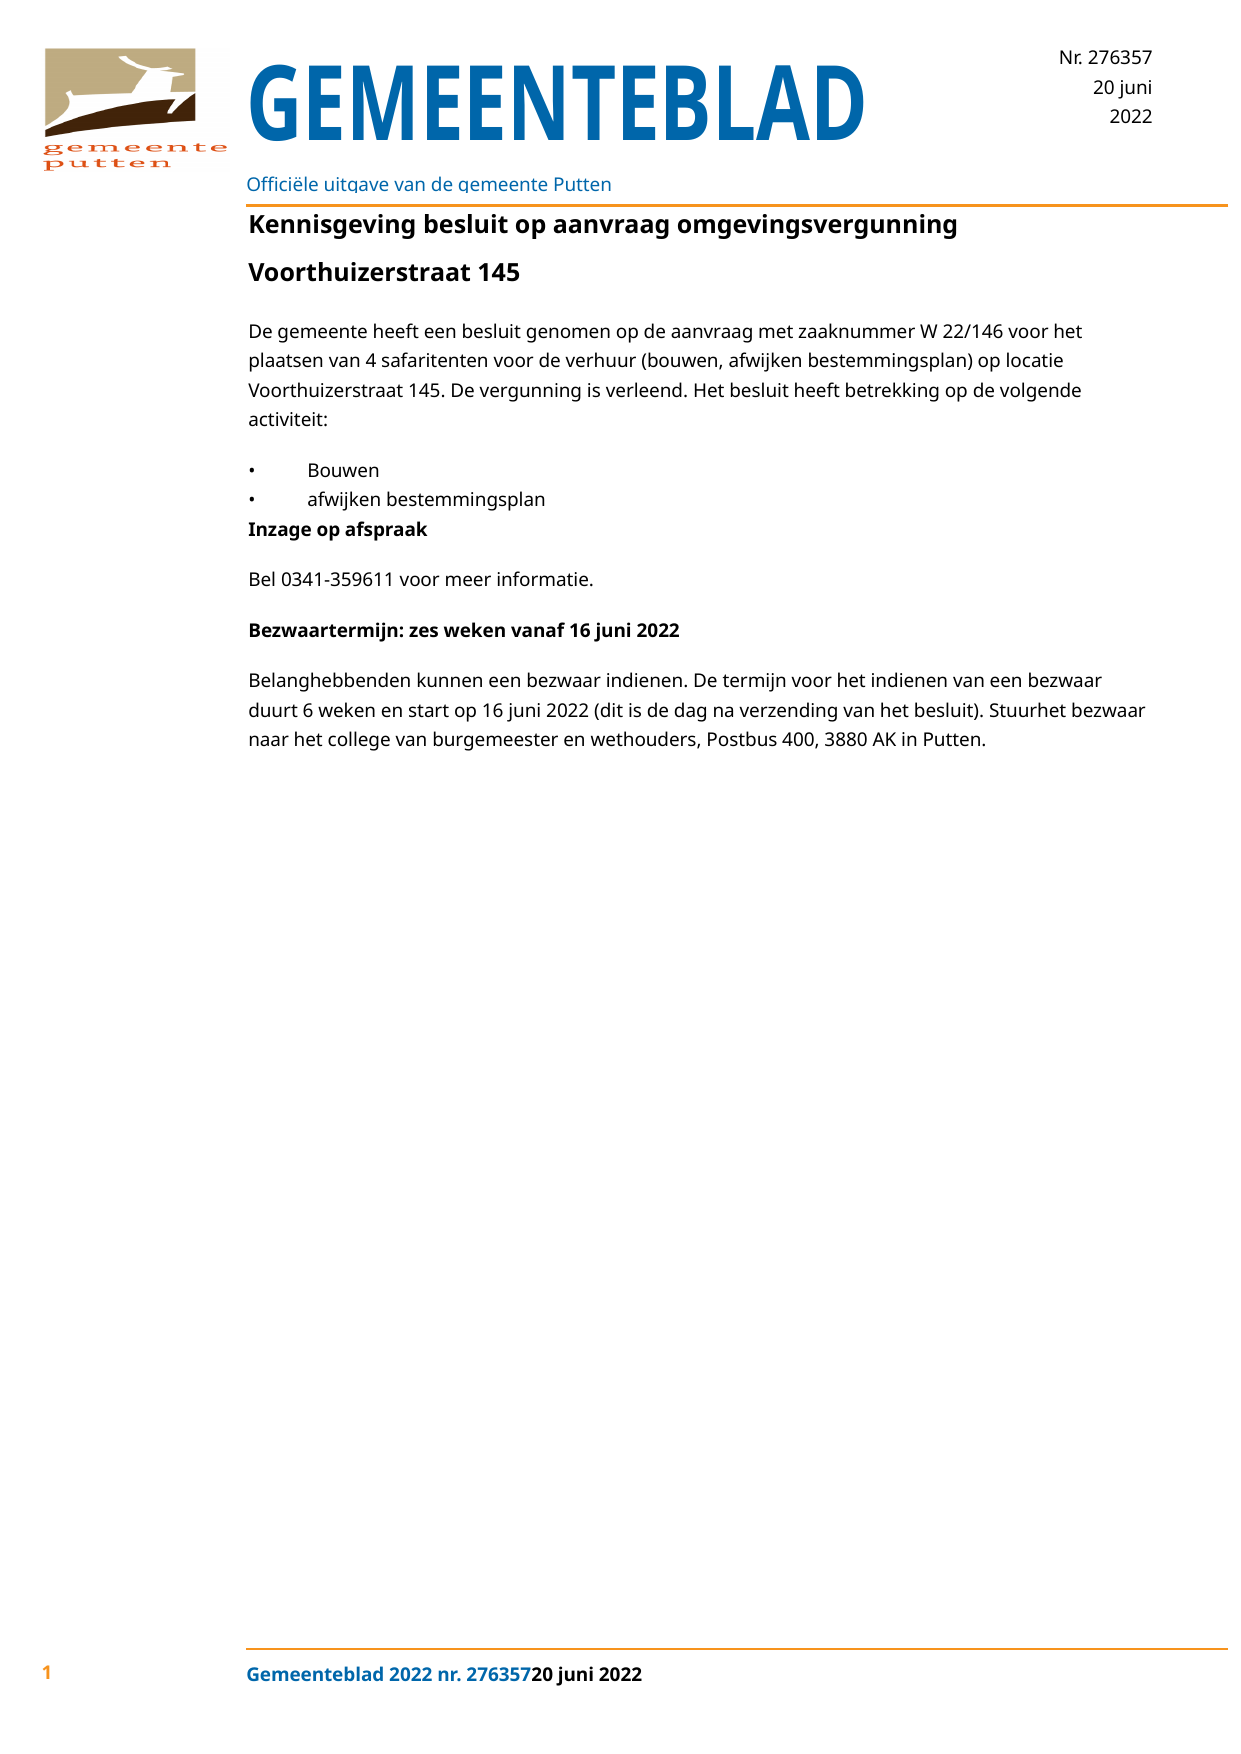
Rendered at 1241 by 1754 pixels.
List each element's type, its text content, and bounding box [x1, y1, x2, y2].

text Kennisgeving besluit op aanvraag omgevingsvergunning Voorthuizerstraat 145 [248, 207, 1152, 288]
text Inzage op afspraak [248, 516, 1152, 542]
list afwijken bestemmingsplan [248, 487, 1152, 512]
list Bouwen [248, 457, 1152, 483]
text Bezwaartermijn: zes weken vanaf 16 juni 2022 [248, 617, 1152, 643]
picture [41, 47, 231, 172]
text Bel 0341-359611 voor meer informatie. [248, 567, 1152, 592]
text De gemeente heeft een besluit genomen op de aanvraag met zaaknummer W 22/146 voor het plaatsen van 4 safaritenten voor de verhuur (bouwen, afwijken bestemmingsplan) op locatie Voorthuizerstraat 145. De vergunning is verleend. Het besluit heeft betrekking op de volgende activiteit: [248, 318, 1152, 432]
text Belanghebbenden kunnen een bezwaar indienen. De termijn voor het indienen van een bezwaar duurt 6 weken en start op 16 juni 2022 (dit is de dag na verzending van het besluit). Stuurhet bezwaar naar het college van burgemeester en wethouders, Postbus 400, 3880 AK in Putten. [248, 667, 1152, 752]
